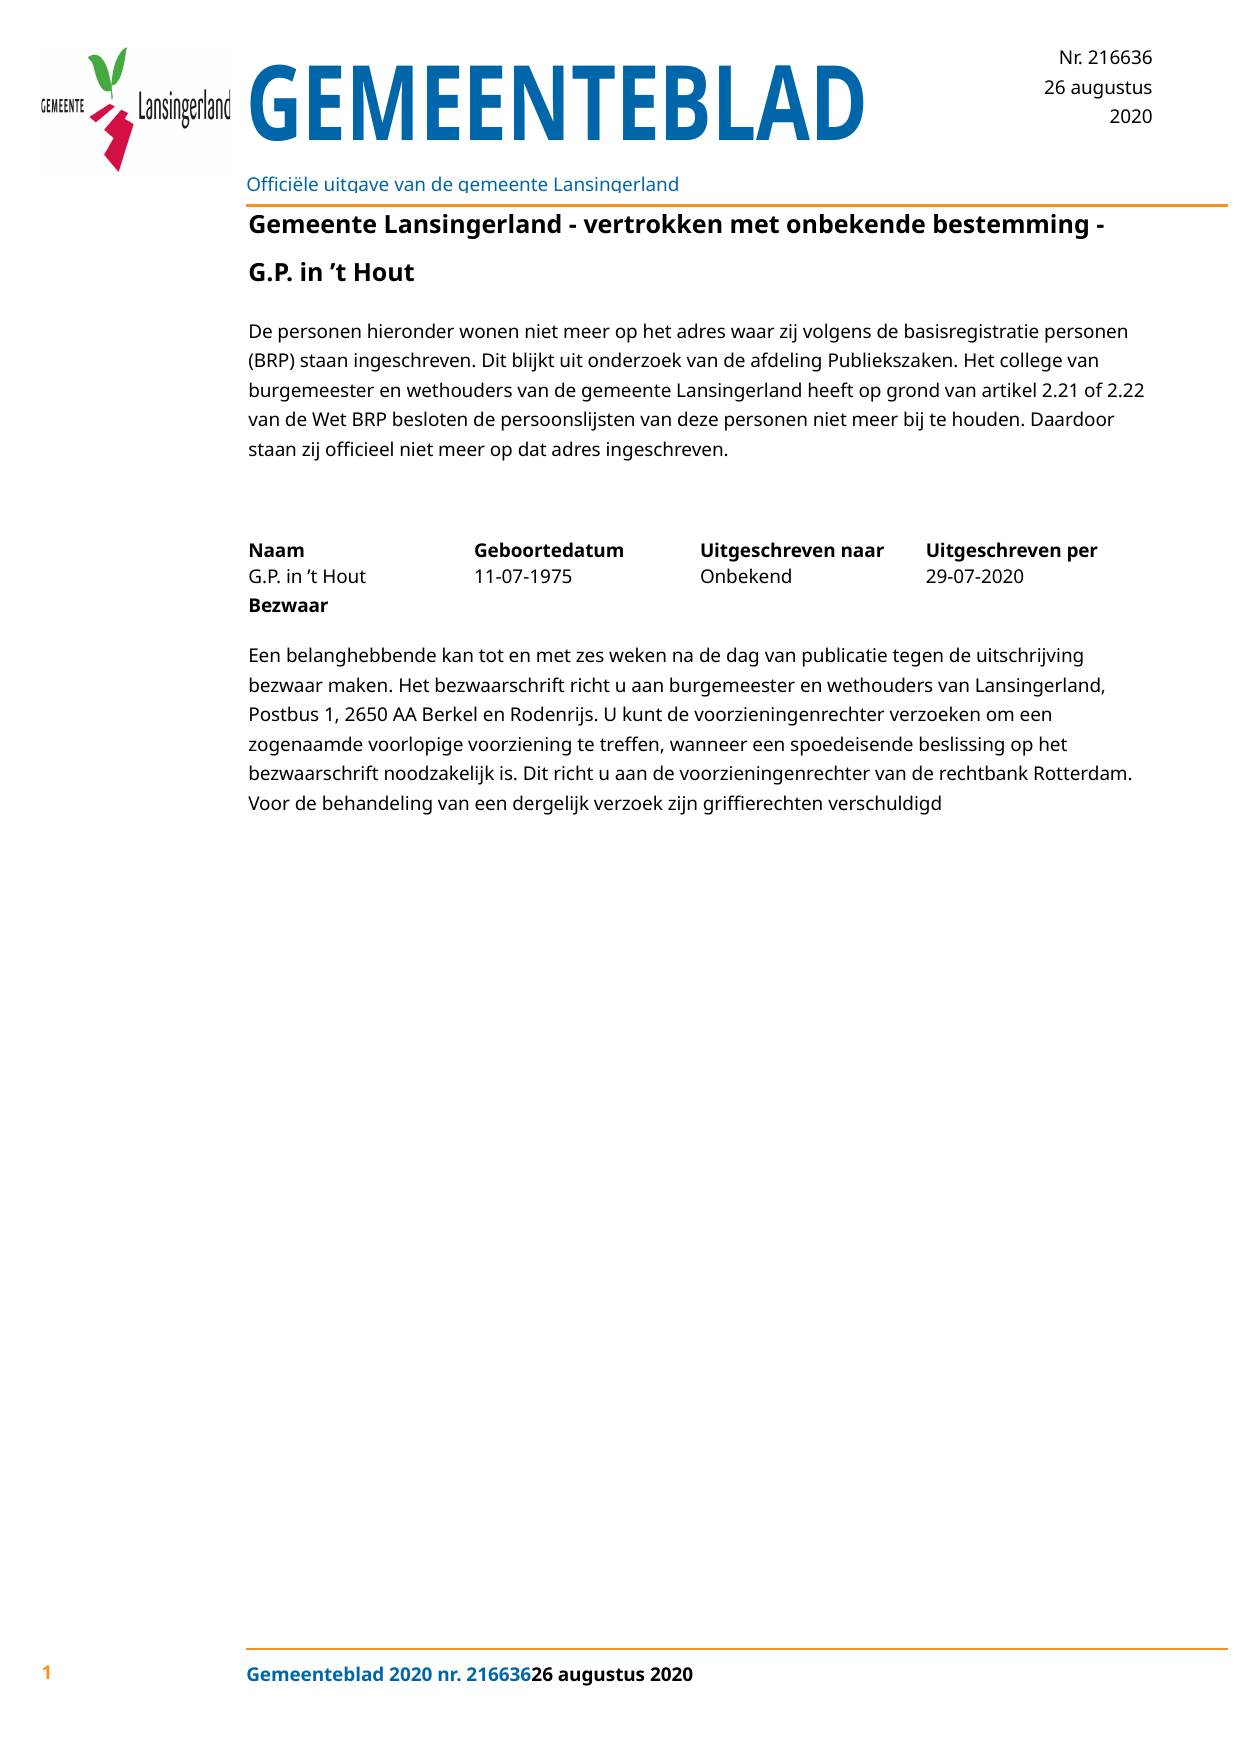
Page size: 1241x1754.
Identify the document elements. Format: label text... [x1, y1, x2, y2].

table_header Naam [248, 537, 474, 563]
table_header Uitgeschreven naar [700, 537, 926, 563]
text De personen hieronder wonen niet meer op het adres waar zij volgens de basisregistratie personen (BRP) staan ingeschreven. Dit blijkt uit onderzoek van de afdeling Publiekszaken. Het college van burgemeester en wethouders van de gemeente Lansingerland heeft op grond van artikel 2.21 of 2.22 van de Wet BRP besloten de persoonslijsten van deze personen niet meer bij te houden. Daardoor staan zij officieel niet meer op dat adres ingeschreven. [248, 318, 1152, 462]
table_header Geboortedatum [474, 537, 700, 563]
table_cell 11-07-1975 [474, 563, 700, 589]
table_cell 29-07-2020 [926, 563, 1152, 589]
text Gemeente Lansingerland - vertrokken met onbekende bestemming - G.P. in ’t Hout [248, 207, 1152, 288]
text Een belanghebbende kan tot en met zes weken na de dag van publicatie tegen de uitschrijving bezwaar maken. Het bezwaarschrift richt u aan burgemeester en wethouders van Lansingerland, Postbus 1, 2650 AA Berkel en Rodenrijs. U kunt de voorzieningenrechter verzoeken om een zogenaamde voorlopige voorziening te treffen, wanneer een spoedeisende beslissing op het bezwaarschrift noodzakelijk is. Dit richt u aan de voorzieningenrechter van de rechtbank Rotterdam. Voor de behandeling van een dergelijk verzoek zijn griffierechten verschuldigd [248, 642, 1152, 816]
picture [41, 47, 231, 172]
table_cell Onbekend [700, 563, 926, 589]
text Bezwaar [248, 592, 1152, 618]
table_cell G.P. in ’t Hout [248, 563, 474, 589]
table_header Uitgeschreven per [926, 537, 1152, 563]
